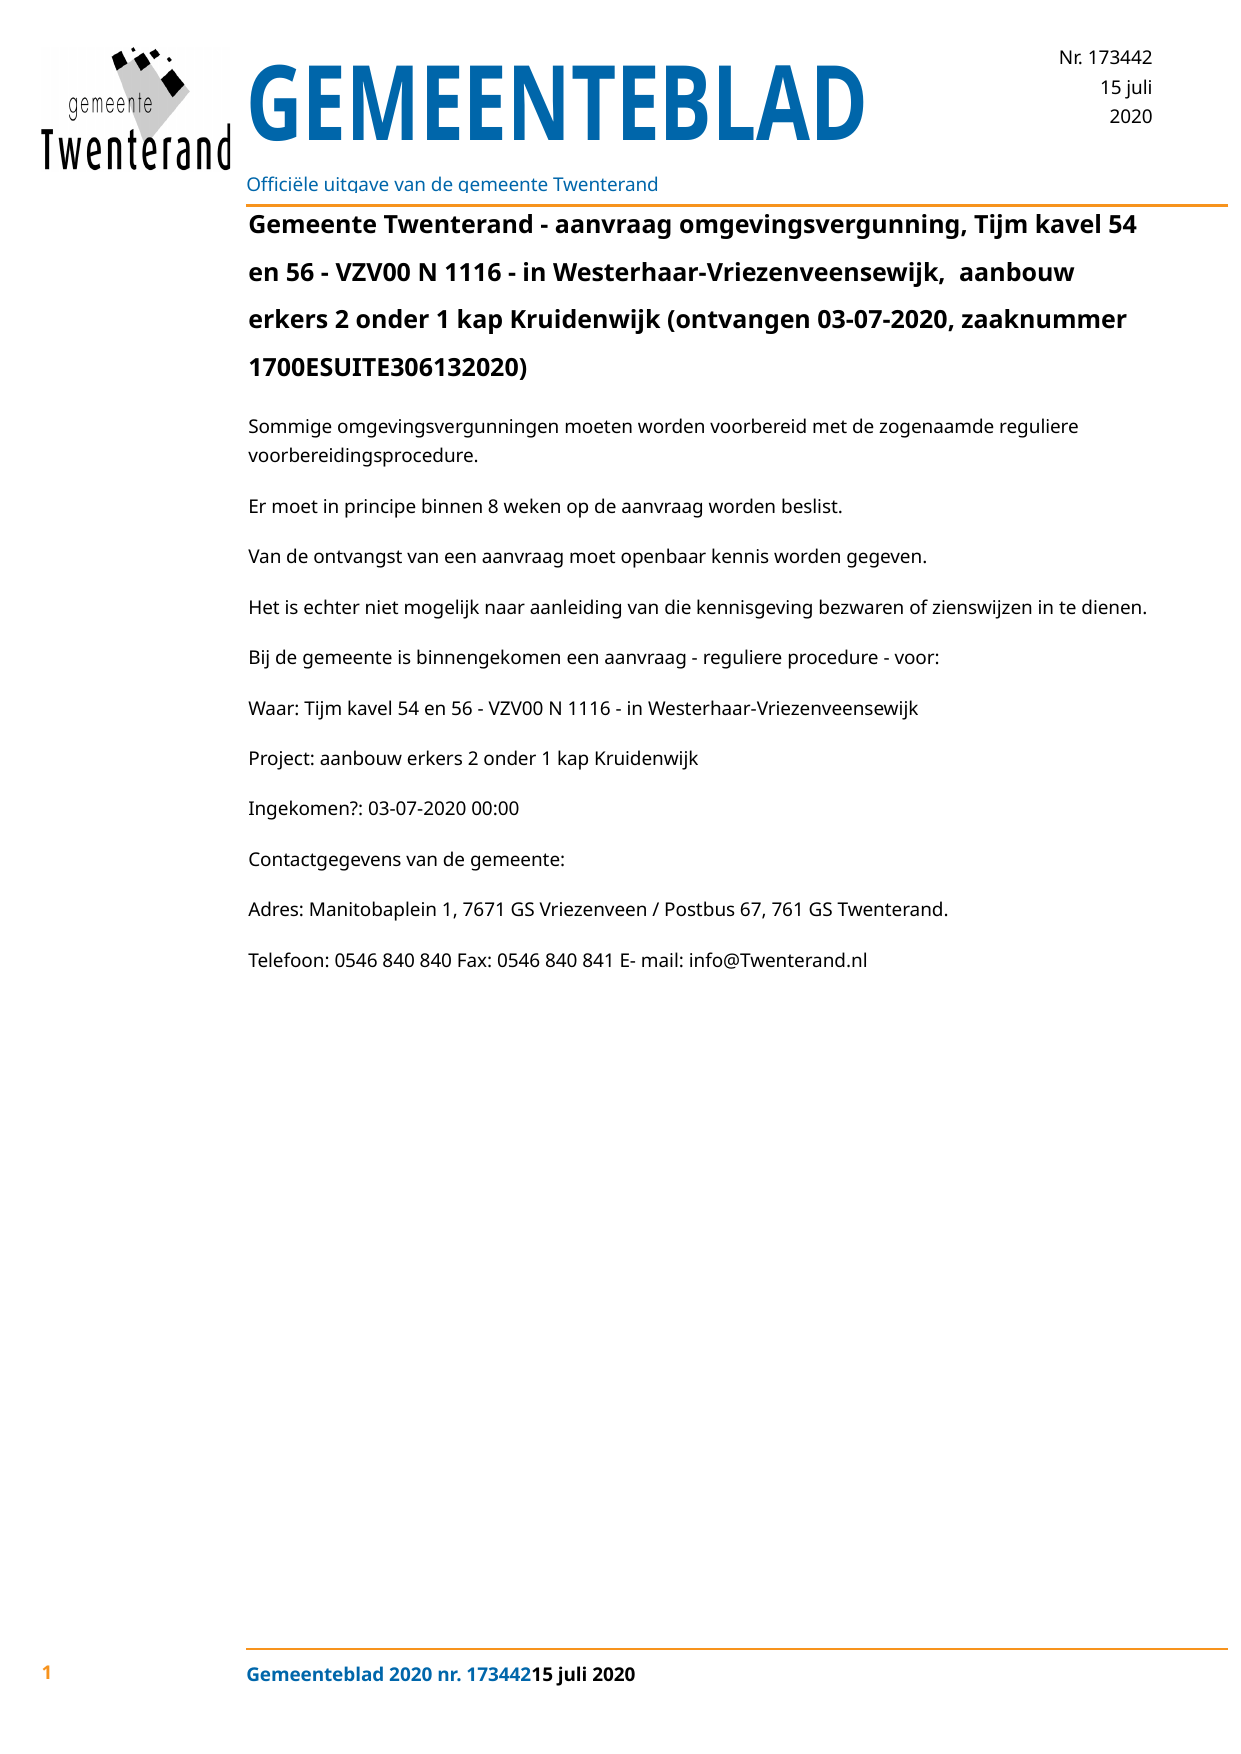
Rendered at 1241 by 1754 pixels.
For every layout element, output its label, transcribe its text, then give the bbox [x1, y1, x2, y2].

text Sommige omgevingsvergunningen moeten worden voorbereid met de zogenaamde reguliere voorbereidingsprocedure. [248, 413, 1152, 468]
text Waar: Tijm kavel 54 en 56 - VZV00 N 1116 - in Westerhaar-Vriezenveensewijk [248, 695, 1152, 721]
picture [41, 47, 231, 172]
text Gemeente Twenterand - aanvraag omgevingsvergunning, Tijm kavel 54 en 56 - VZV00 N 1116 - in Westerhaar-Vriezenveensewijk, aanbouw erkers 2 onder 1 kap Kruidenwijk (ontvangen 03-07-2020, zaaknummer 1700ESUITE306132020) [248, 207, 1152, 384]
text Telefoon: 0546 840 840 Fax: 0546 840 841 E- mail: info@Twenterand.nl [248, 947, 1152, 973]
text Er moet in principe binnen 8 weken op de aanvraag worden beslist. [248, 493, 1152, 519]
text Het is echter niet mogelijk naar aanleiding van die kennisgeving bezwaren of zienswijzen in te dienen. [248, 594, 1152, 620]
text Bij de gemeente is binnengekomen een aanvraag - reguliere procedure - voor: [248, 644, 1152, 670]
text Contactgegevens van de gemeente: [248, 846, 1152, 872]
text Project: aanbouw erkers 2 onder 1 kap Kruidenwijk [248, 745, 1152, 771]
text Adres: Manitobaplein 1, 7671 GS Vriezenveen / Postbus 67, 761 GS Twenterand. [248, 896, 1152, 922]
text Van de ontvangst van een aanvraag moet openbaar kennis worden gegeven. [248, 543, 1152, 569]
text Ingekomen?: 03-07-2020 00:00 [248, 796, 1152, 821]
